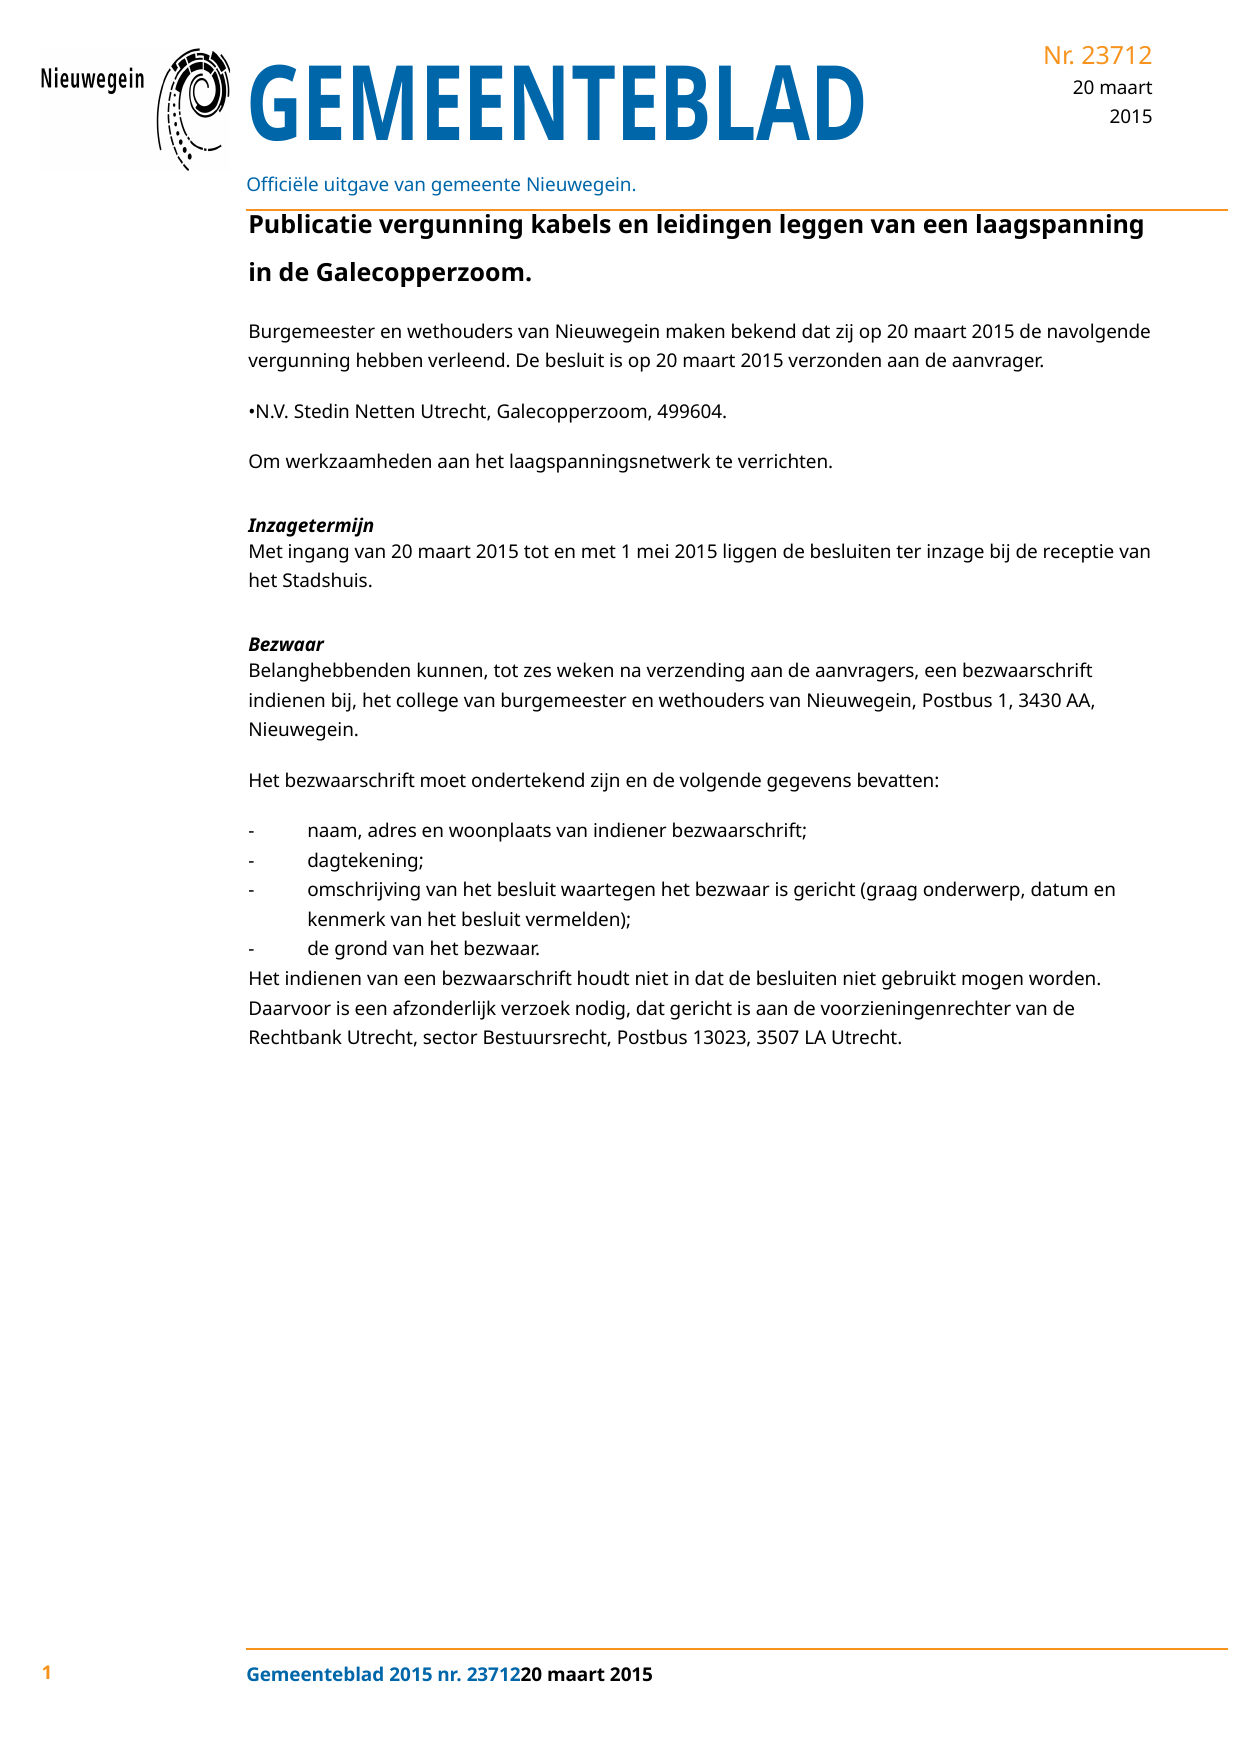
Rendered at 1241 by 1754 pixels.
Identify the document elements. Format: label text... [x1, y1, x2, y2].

text Bezwaar [248, 632, 1152, 657]
text Publicatie vergunning kabels en leidingen leggen van een laagspanning in de Galecopperzoom. [248, 211, 1152, 288]
text Het bezwaarschrift moet ondertekend zijn en de volgende gegevens bevatten: [248, 767, 1152, 793]
text Het indienen van een bezwaarschrift houdt niet in dat de besluiten niet gebruikt mogen worden. Daarvoor is een afzonderlijk verzoek nodig, dat gericht is aan de voorzieningenrechter van de Rechtbank Utrecht, sector Bestuursrecht, Postbus 13023, 3507 LA Utrecht. [248, 965, 1152, 1050]
text •N.V. Stedin Netten Utrecht, Galecopperzoom, 499604. [248, 398, 1152, 424]
list de grond van het bezwaar. [248, 936, 1152, 961]
list naam, adres en woonplaats van indiener bezwaarschrift; [248, 817, 1152, 843]
list dagtekening; [248, 847, 1152, 873]
picture [41, 47, 231, 172]
list omschrijving van het besluit waartegen het bezwaar is gericht (graag onderwerp, datum en kenmerk van het besluit vermelden); [248, 876, 1152, 932]
text Burgemeester en wethouders van Nieuwegein maken bekend dat zij op 20 maart 2015 de navolgende vergunning hebben verleend. De besluit is op 20 maart 2015 verzonden aan de aanvrager. [248, 318, 1152, 373]
text Belanghebbenden kunnen, tot zes weken na verzending aan de aanvragers, een bezwaarschrift indienen bij, het college van burgemeester en wethouders van Nieuwegein, Postbus 1, 3430 AA, Nieuwegein. [248, 657, 1152, 742]
text Inzagetermijn [248, 512, 1152, 538]
text Met ingang van 20 maart 2015 tot en met 1 mei 2015 liggen de besluiten ter inzage bij de receptie van het Stadshuis. [248, 538, 1152, 593]
text Om werkzaamheden aan het laagspanningsnetwerk te verrichten. [248, 448, 1152, 474]
